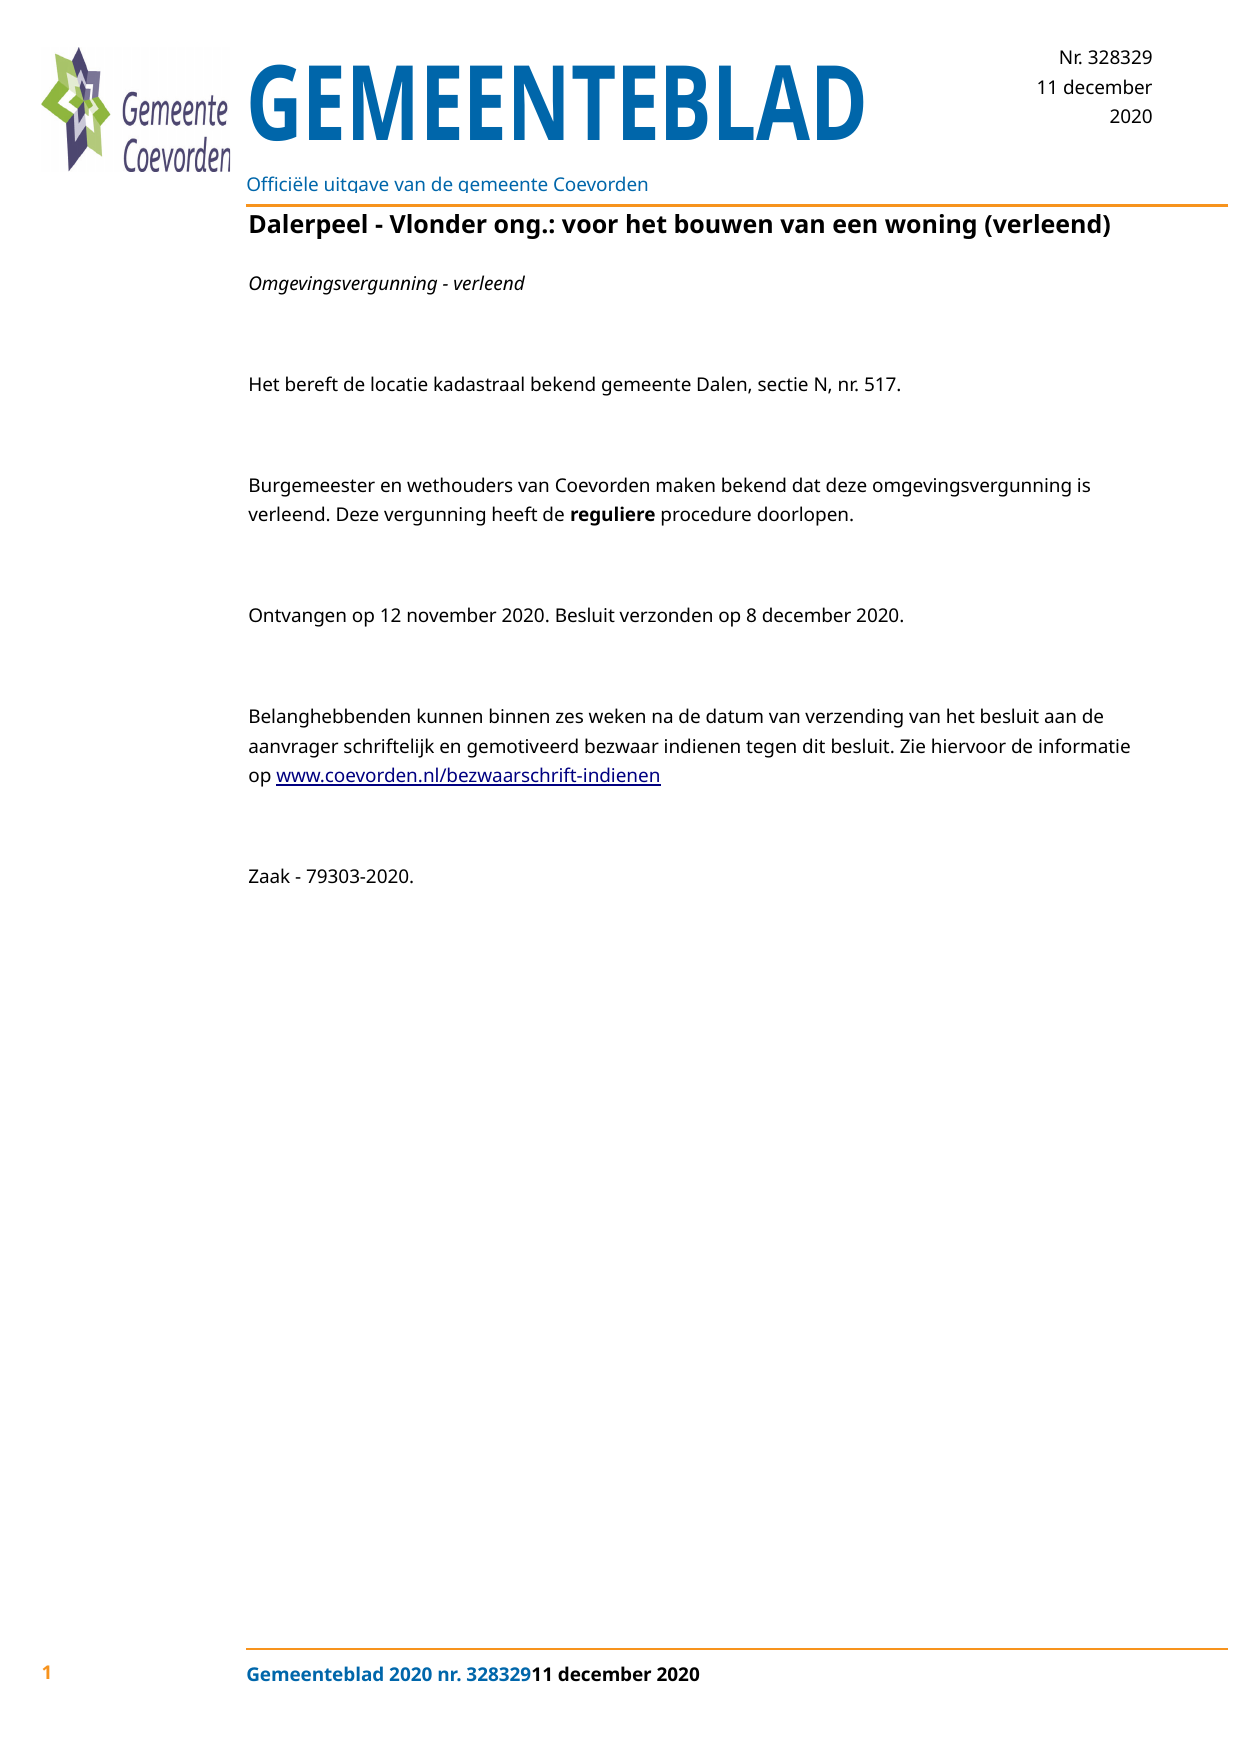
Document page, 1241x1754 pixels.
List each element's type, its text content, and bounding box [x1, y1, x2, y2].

picture [41, 47, 231, 172]
text Dalerpeel - Vlonder ong.: voor het bouwen van een woning (verleend) [248, 207, 1152, 241]
text Het bereft de locatie kadastraal bekend gemeente Dalen, sectie N, nr. 517. [248, 371, 1152, 397]
text Belanghebbenden kunnen binnen zes weken na de datum van verzending van het besluit aan de aanvrager schriftelijk en gemotiveerd bezwaar indienen tegen dit besluit. Zie hiervoor de informatie op www.coevorden.nl/bezwaarschrift-indienen [248, 703, 1152, 788]
text Omgevingsvergunning - verleend [248, 270, 1152, 296]
text Burgemeester en wethouders van Coevorden maken bekend dat deze omgevingsvergunning is verleend. Deze vergunning heeft de reguliere procedure doorlopen. [248, 472, 1152, 527]
text Ontvangen op 12 november 2020. Besluit verzonden op 8 december 2020. [248, 602, 1152, 628]
text Zaak - 79303-2020. [248, 863, 1152, 889]
